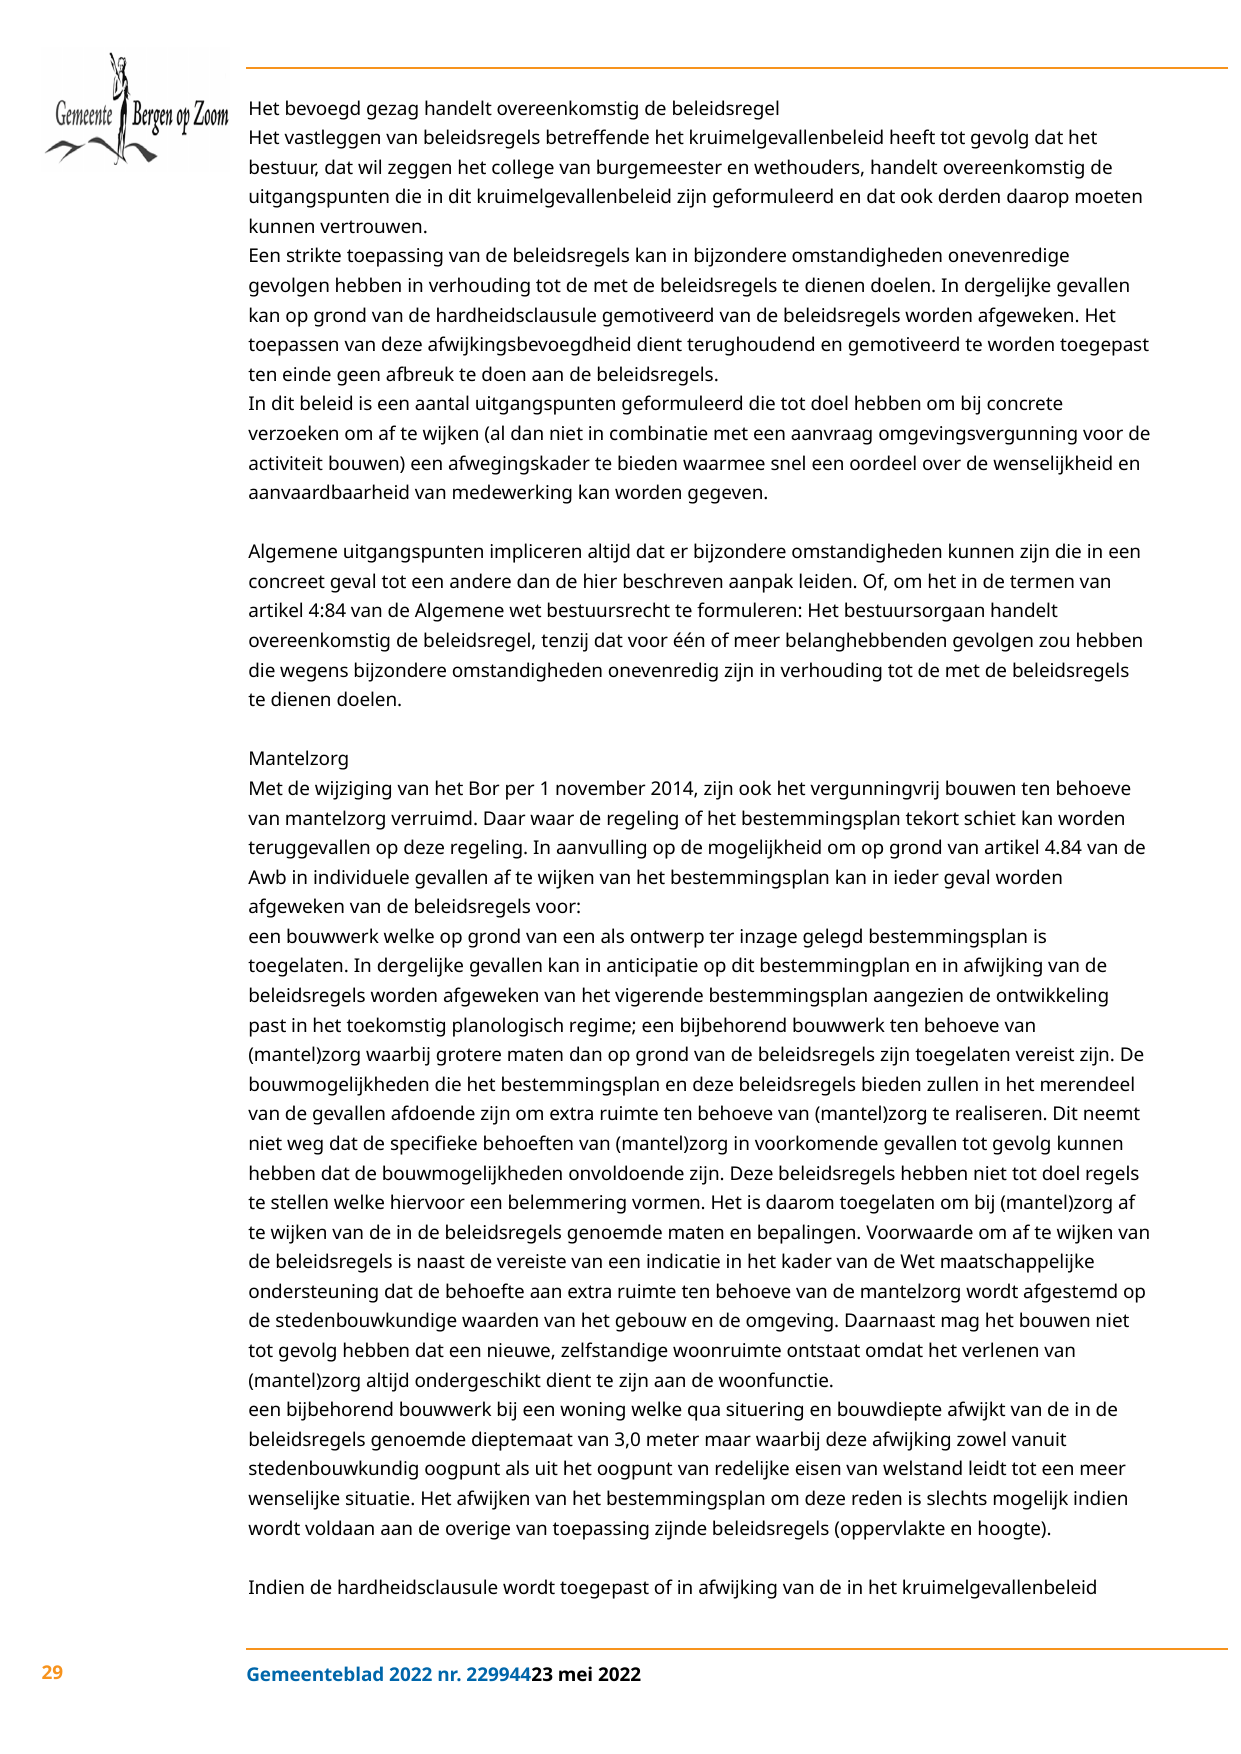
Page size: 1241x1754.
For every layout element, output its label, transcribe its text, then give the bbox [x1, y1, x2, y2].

text In dit beleid is een aantal uitgangspunten geformuleerd die tot doel hebben om bij concrete verzoeken om af te wijken (al dan niet in combinatie met een aanvraag omgevingsvergunning voor de activiteit bouwen) een afwegingskader te bieden waarmee snel een oordeel over de wenselijkheid en aanvaardbaarheid van medewerking kan worden gegeven. [248, 391, 1152, 505]
text Een strikte toepassing van de beleidsregels kan in bijzondere omstandigheden onevenredige gevolgen hebben in verhouding tot de met de beleidsregels te dienen doelen. In dergelijke gevallen kan op grond van de hardheidsclausule gemotiveerd van de beleidsregels worden afgeweken. Het toepassen van deze afwijkingsbevoegdheid dient terughoudend en gemotiveerd te worden toegepast ten einde geen afbreuk te doen aan de beleidsregels. [248, 243, 1152, 387]
text Het vastleggen van beleidsregels betreffende het kruimelgevallenbeleid heeft tot gevolg dat het bestuur, dat wil zeggen het college van burgemeester en wethouders, handelt overeenkomstig de uitgangspunten die in dit kruimelgevallenbeleid zijn geformuleerd en dat ook derden daarop moeten kunnen vertrouwen. [248, 124, 1152, 239]
text Mantelzorg [248, 746, 1152, 771]
text Algemene uitgangspunten impliceren altijd dat er bijzondere omstandigheden kunnen zijn die in een concreet geval tot een andere dan de hier beschreven aanpak leiden. Of, om het in de termen van artikel 4:84 van de Algemene wet bestuursrecht te formuleren: Het bestuursorgaan handelt overeenkomstig de beleidsregel, tenzij dat voor één of meer belanghebbenden gevolgen zou hebben die wegens bijzondere omstandigheden onevenredig zijn in verhouding tot de met de beleidsregels te dienen doelen. [248, 538, 1152, 712]
text een bijbehorend bouwwerk bij een woning welke qua situering en bouwdiepte afwijkt van de in de beleidsregels genoemde dieptemaat van 3,0 meter maar waarbij deze afwijking zowel vanuit stedenbouwkundig oogpunt als uit het oogpunt van redelijke eisen van welstand leidt tot een meer wenselijke situatie. Het afwijken van het bestemmingsplan om deze reden is slechts mogelijk indien wordt voldaan aan de overige van toepassing zijnde beleidsregels (oppervlakte en hoogte). [248, 1396, 1152, 1541]
picture [41, 47, 231, 172]
text Het bevoegd gezag handelt overeenkomstig de beleidsregel [248, 95, 1152, 121]
text een bouwwerk welke op grond van een als ontwerp ter inzage gelegd bestemmingsplan is toegelaten. In dergelijke gevallen kan in anticipatie op dit bestemmingplan en in afwijking van de beleidsregels worden afgeweken van het vigerende bestemmingsplan aangezien de ontwikkeling past in het toekomstig planologisch regime; een bijbehorend bouwwerk ten behoeve van (mantel)zorg waarbij grotere maten dan op grond van de beleidsregels zijn toegelaten vereist zijn. De bouwmogelijkheden die het bestemmingsplan en deze beleidsregels bieden zullen in het merendeel van de gevallen afdoende zijn om extra ruimte ten behoeve van (mantel)zorg te realiseren. Dit neemt niet weg dat de specifieke behoeften van (mantel)zorg in voorkomende gevallen tot gevolg kunnen hebben dat de bouwmogelijkheden onvoldoende zijn. Deze beleidsregels hebben niet tot doel regels te stellen welke hiervoor een belemmering vormen. Het is daarom toegelaten om bij (mantel)zorg af te wijken van de in de beleidsregels genoemde maten en bepalingen. Voorwaarde om af te wijken van de beleidsregels is naast de vereiste van een indicatie in het kader van de Wet maatschappelijke ondersteuning dat de behoefte aan extra ruimte ten behoeve van de mantelzorg wordt afgestemd op de stedenbouwkundige waarden van het gebouw en de omgeving. Daarnaast mag het bouwen niet tot gevolg hebben dat een nieuwe, zelfstandige woonruimte ontstaat omdat het verlenen van (mantel)zorg altijd ondergeschikt dient te zijn aan de woonfunctie. [248, 923, 1152, 1393]
text Indien de hardheidsclausule wordt toegepast of in afwijking van de in het kruimelgevallenbeleid [248, 1574, 1152, 1600]
text Met de wijziging van het Bor per 1 november 2014, zijn ook het vergunningvrij bouwen ten behoeve van mantelzorg verruimd. Daar waar de regeling of het bestemmingsplan tekort schiet kan worden teruggevallen op deze regeling. In aanvulling op de mogelijkheid om op grond van artikel 4.84 van de Awb in individuele gevallen af te wijken van het bestemmingsplan kan in ieder geval worden afgeweken van de beleidsregels voor: [248, 775, 1152, 919]
